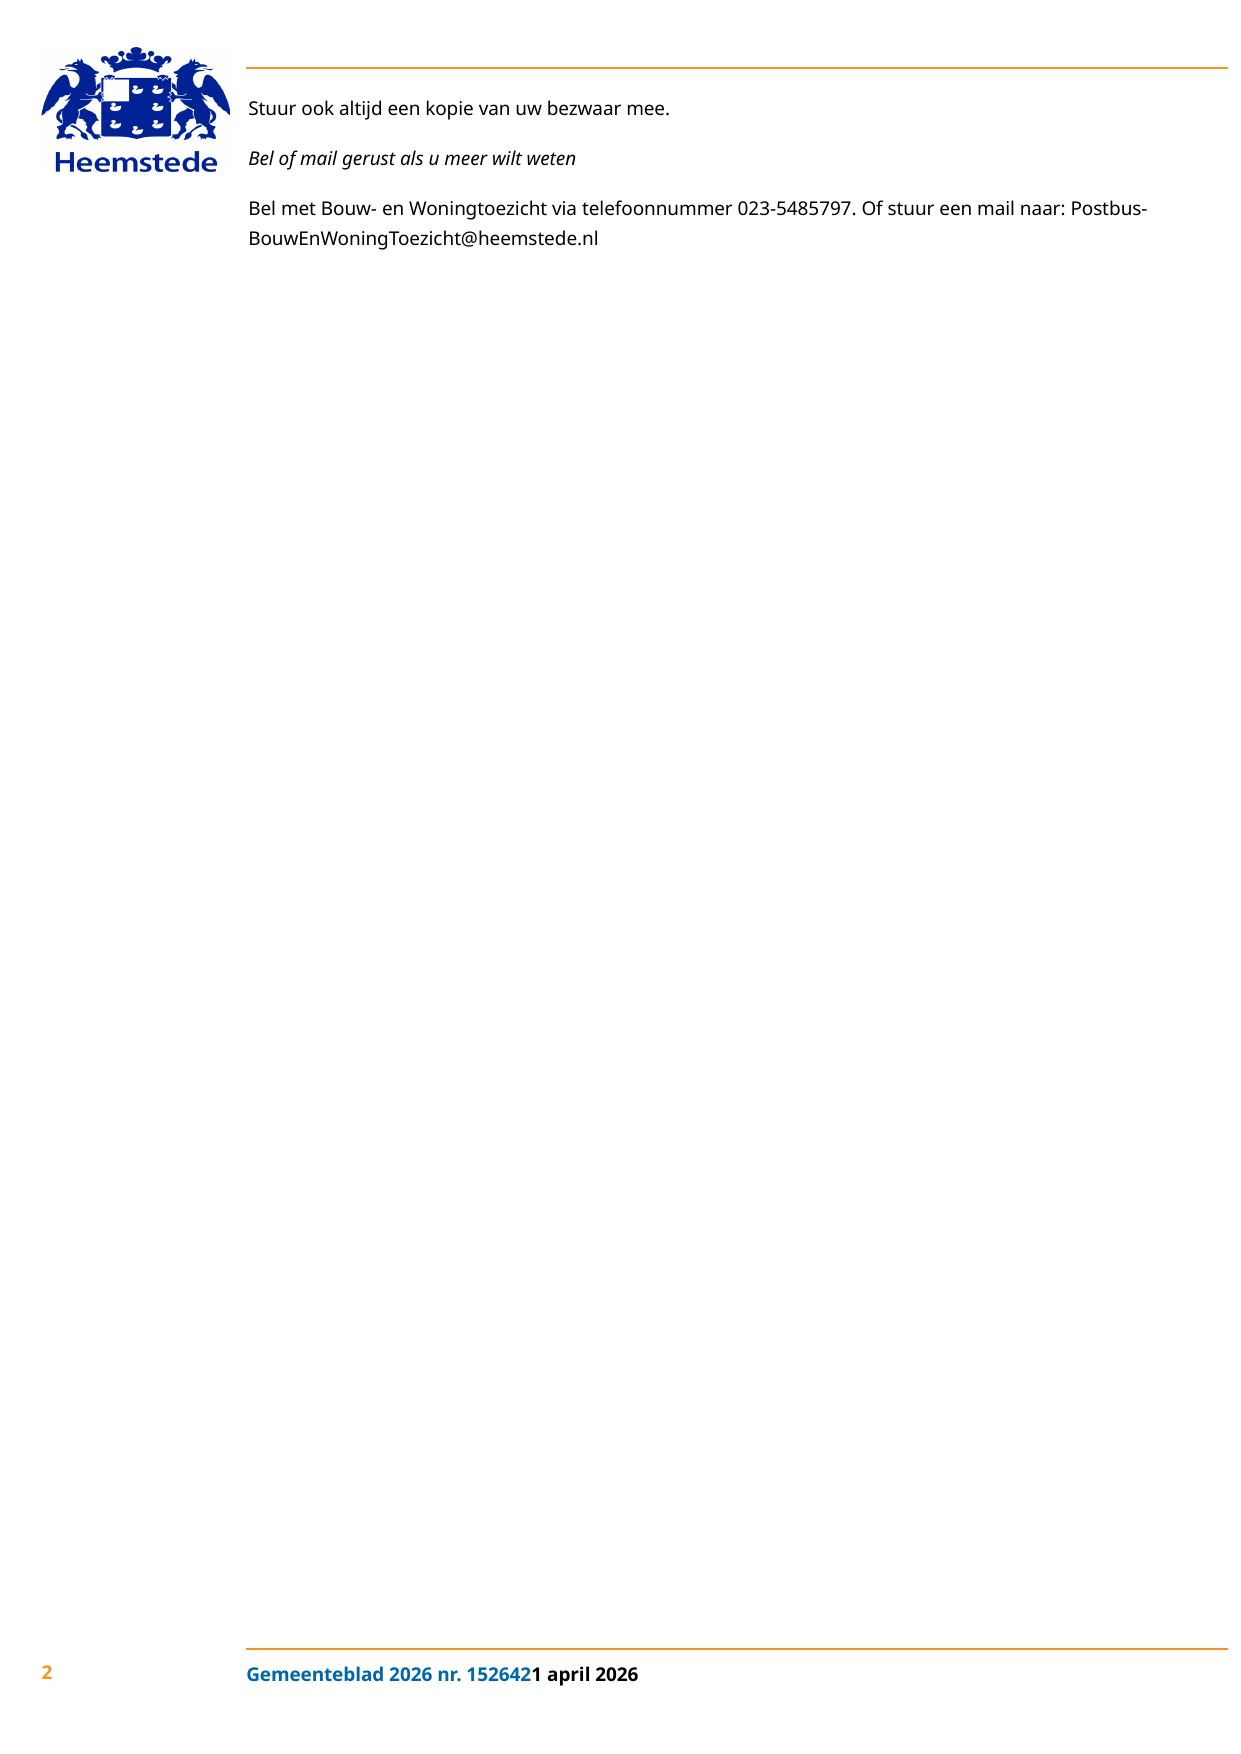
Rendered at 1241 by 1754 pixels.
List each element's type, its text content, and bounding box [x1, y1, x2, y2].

picture [41, 47, 231, 172]
text Bel met Bouw- en Woningtoezicht via telefoonnummer 023-5485797. Of stuur een mail naar: Postbus-BouwEnWoningToezicht@heemstede.nl [248, 196, 1152, 251]
text Stuur ook altijd een kopie van uw bezwaar mee. [248, 95, 1152, 121]
text Bel of mail gerust als u meer wilt weten [248, 145, 1152, 171]
